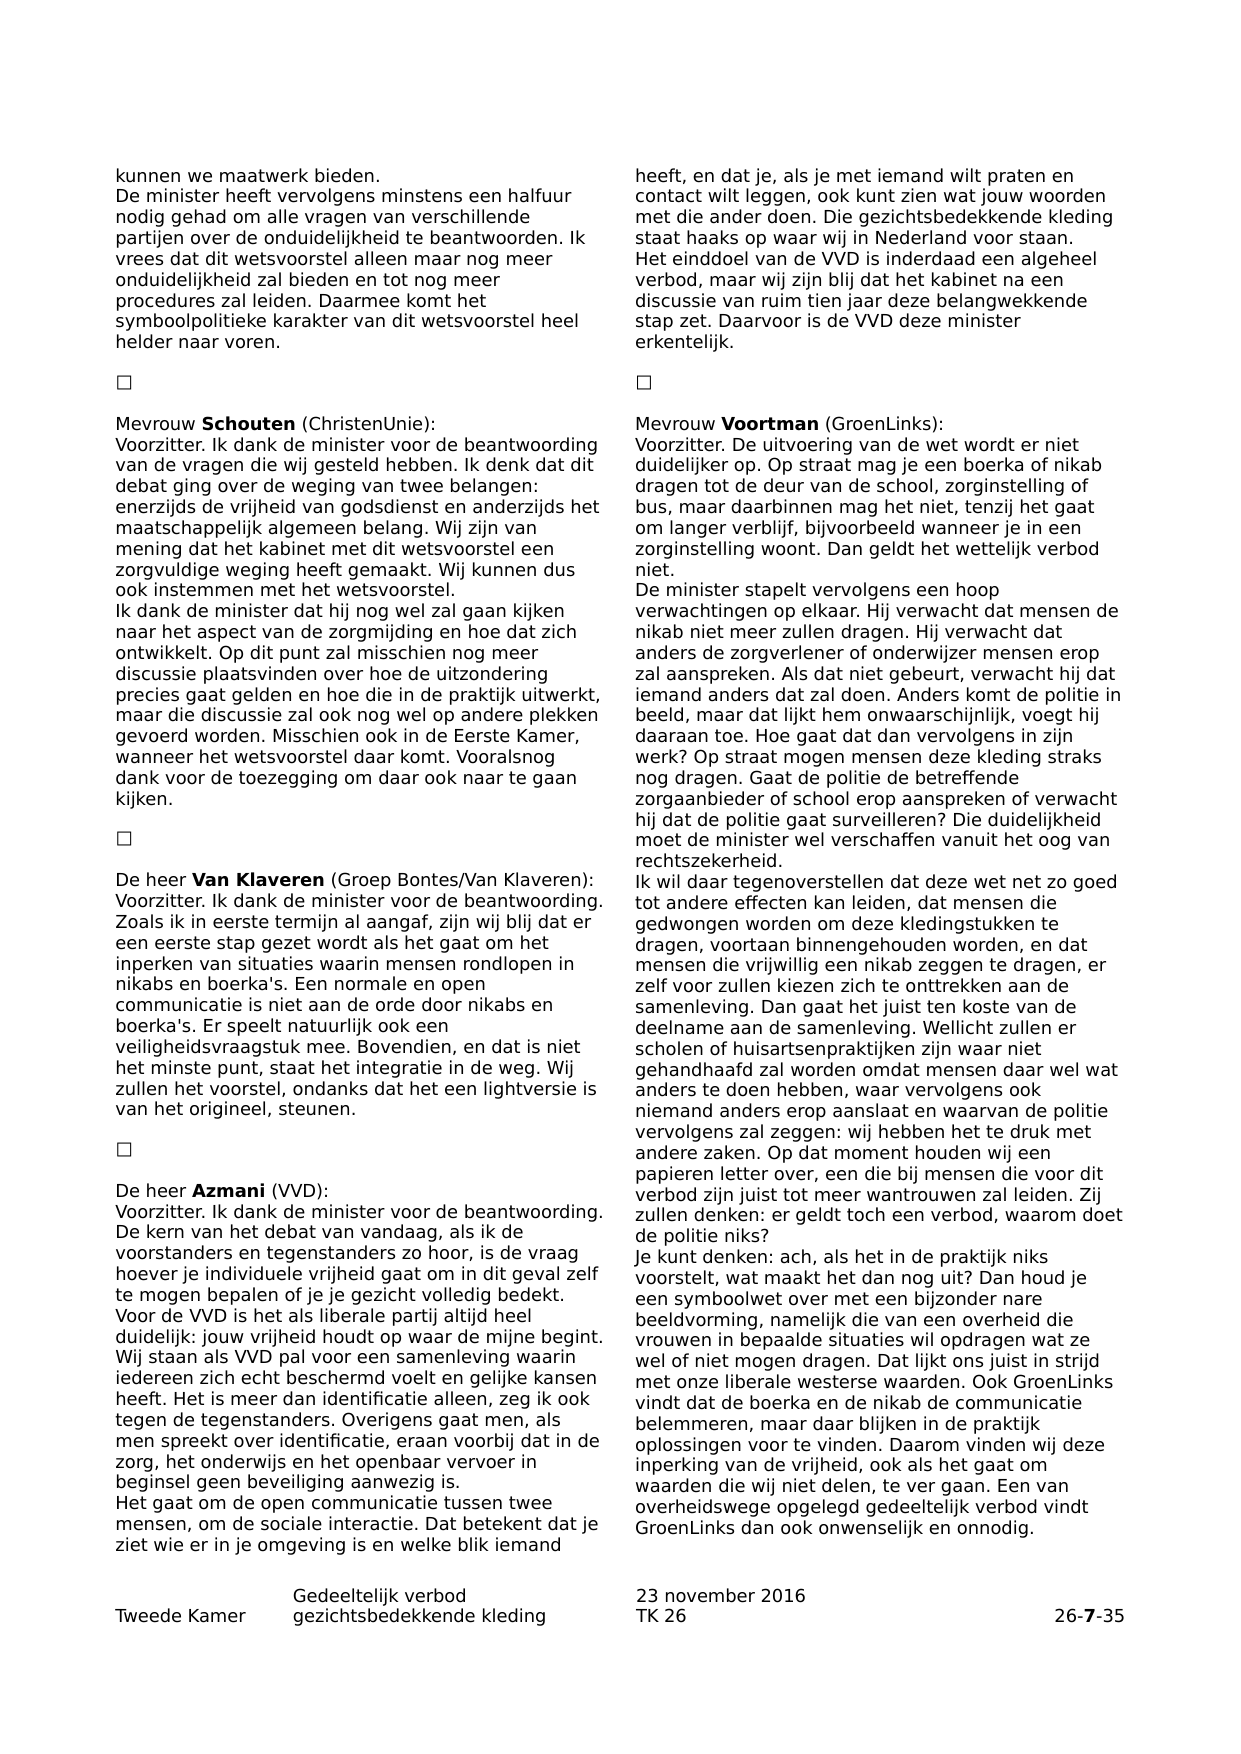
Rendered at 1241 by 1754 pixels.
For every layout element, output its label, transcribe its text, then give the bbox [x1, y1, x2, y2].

text ⬜ [115, 1140, 605, 1161]
text Mevrouw Voortman (GroenLinks): [635, 413, 1125, 434]
text Je kunt denken: ach, als het in de praktijk niks voorstelt, wat maakt het dan nog uit? Dan houd je een symboolwet over met een bijzonder nare beeldvorming, namelijk die van een overheid die vrouwen in bepaalde situaties wil opdragen wat ze wel of niet mogen dragen. Dat lijkt ons juist in strijd met onze liberale westerse waarden. Ook GroenLinks vindt dat de boerka en de nikab de communicatie belemmeren, maar daar blijken in de praktijk oplossingen voor te vinden. Daarom vinden wij deze inperking van de vrijheid, ook als het gaat om waarden die wij niet delen, te ver gaan. Een van overheidswege opgelegd gedeeltelijk verbod vindt GroenLinks dan ook onwenselijk en onnodig. [635, 1247, 1125, 1538]
text De minister stapelt vervolgens een hoop verwachtingen op elkaar. Hij verwacht dat mensen de nikab niet meer zullen dragen. Hij verwacht dat anders de zorgverlener of onderwijzer mensen erop zal aanspreken. Als dat niet gebeurt, verwacht hij dat iemand anders dat zal doen. Anders komt de politie in beeld, maar dat lijkt hem onwaarschijnlijk, voegt hij daaraan toe. Hoe gaat dat dan vervolgens in zijn werk? Op straat mogen mensen deze kleding straks nog dragen. Gaat de politie de betreffende zorgaanbieder of school erop aanspreken of verwacht hij dat de politie gaat surveilleren? Die duidelijkheid moet de minister wel verschaffen vanuit het oog van rechtszekerheid. [635, 580, 1125, 872]
text kunnen we maatwerk bieden. [115, 165, 605, 186]
text Voorzitter. Ik dank de minister voor de beantwoording van de vragen die wij gesteld hebben. Ik denk dat dit debat ging over de weging van twee belangen: enerzijds de vrijheid van godsdienst en anderzijds het maatschappelijk algemeen belang. Wij zijn van mening dat het kabinet met dit wetsvoorstel een zorgvuldige weging heeft gemaakt. Wij kunnen dus ook instemmen met het wetsvoorstel. [115, 434, 605, 601]
text ⬜ [115, 373, 605, 393]
text ⬜ [115, 829, 605, 850]
text ⬜ [635, 373, 1125, 393]
text Voorzitter. Ik dank de minister voor de beantwoording. Zoals ik in eerste termijn al aangaf, zijn wij blij dat er een eerste stap gezet wordt als het gaat om het inperken van situaties waarin mensen rondlopen in nikabs en boerka's. Een normale en open communicatie is niet aan de orde door nikabs en boerka's. Er speelt natuurlijk ook een veiligheidsvraagstuk mee. Bovendien, en dat is niet het minste punt, staat het integratie in de weg. Wij zullen het voorstel, ondanks dat het een lightversie is van het origineel, steunen. [115, 891, 605, 1120]
text Ik dank de minister dat hij nog wel zal gaan kijken naar het aspect van de zorgmijding en hoe dat zich ontwikkelt. Op dit punt zal misschien nog meer discussie plaatsvinden over hoe de uitzondering precies gaat gelden en hoe die in de praktijk uitwerkt, maar die discussie zal ook nog wel op andere plekken gevoerd worden. Misschien ook in de Eerste Kamer, wanneer het wetsvoorstel daar komt. Vooralsnog dank voor de toezegging om daar ook naar te gaan kijken. [115, 601, 605, 809]
text Voorzitter. Ik dank de minister voor de beantwoording. De kern van het debat van vandaag, als ik de voorstanders en tegenstanders zo hoor, is de vraag hoever je individuele vrijheid gaat om in dit geval zelf te mogen bepalen of je je gezicht volledig bedekt. Voor de VVD is het als liberale partij altijd heel duidelijk: jouw vrijheid houdt op waar de mijne begint. Wij staan als VVD pal voor een samenleving waarin iedereen zich echt beschermd voelt en gelijke kansen heeft. Het is meer dan identificatie alleen, zeg ik ook tegen de tegenstanders. Overigens gaat men, als men spreekt over identificatie, eraan voorbij dat in de zorg, het onderwijs en het openbaar vervoer in beginsel geen beveiliging aanwezig is. [115, 1201, 605, 1493]
text De minister heeft vervolgens minstens een halfuur nodig gehad om alle vragen van verschillende partijen over de onduidelijkheid te beantwoorden. Ik vrees dat dit wetsvoorstel alleen maar nog meer onduidelijkheid zal bieden en tot nog meer procedures zal leiden. Daarmee komt het symboolpolitieke karakter van dit wetsvoorstel heel helder naar voren. [115, 186, 605, 353]
text Het gaat om de open communicatie tussen twee mensen, om de sociale interactie. Dat betekent dat je ziet wie er in je omgeving is en welke blik iemand [115, 1493, 605, 1556]
text Mevrouw Schouten (ChristenUnie): [115, 413, 605, 434]
text Ik wil daar tegenoverstellen dat deze wet net zo goed tot andere effecten kan leiden, dat mensen die gedwongen worden om deze kledingstukken te dragen, voortaan binnengehouden worden, en dat mensen die vrijwillig een nikab zeggen te dragen, er zelf voor zullen kiezen zich te onttrekken aan de samenleving. Dan gaat het juist ten koste van de deelname aan de samenleving. Wellicht zullen er scholen of huisartsenpraktijken zijn waar niet gehandhaafd zal worden omdat mensen daar wel wat anders te doen hebben, waar vervolgens ook niemand anders erop aanslaat en waarvan de politie vervolgens zal zeggen: wij hebben het te druk met andere zaken. Op dat moment houden wij een papieren letter over, een die bij mensen die voor dit verbod zijn juist tot meer wantrouwen zal leiden. Zij zullen denken: er geldt toch een verbod, waarom doet de politie niks? [635, 872, 1125, 1247]
text Het einddoel van de VVD is inderdaad een algeheel verbod, maar wij zijn blij dat het kabinet na een discussie van ruim tien jaar deze belangwekkende stap zet. Daarvoor is de VVD deze minister erkentelijk. [635, 249, 1125, 353]
text De heer Azmani (VVD): [115, 1181, 605, 1201]
text Voorzitter. De uitvoering van de wet wordt er niet duidelijker op. Op straat mag je een boerka of nikab dragen tot de deur van de school, zorginstelling of bus, maar daarbinnen mag het niet, tenzij het gaat om langer verblijf, bijvoorbeeld wanneer je in een zorginstelling woont. Dan geldt het wettelijk verbod niet. [635, 434, 1125, 580]
text heeft, en dat je, als je met iemand wilt praten en contact wilt leggen, ook kunt zien wat jouw woorden met die ander doen. Die gezichtsbedekkende kleding staat haaks op waar wij in Nederland voor staan. [635, 165, 1125, 249]
text De heer Van Klaveren (Groep Bontes/Van Klaveren): [115, 870, 605, 891]
